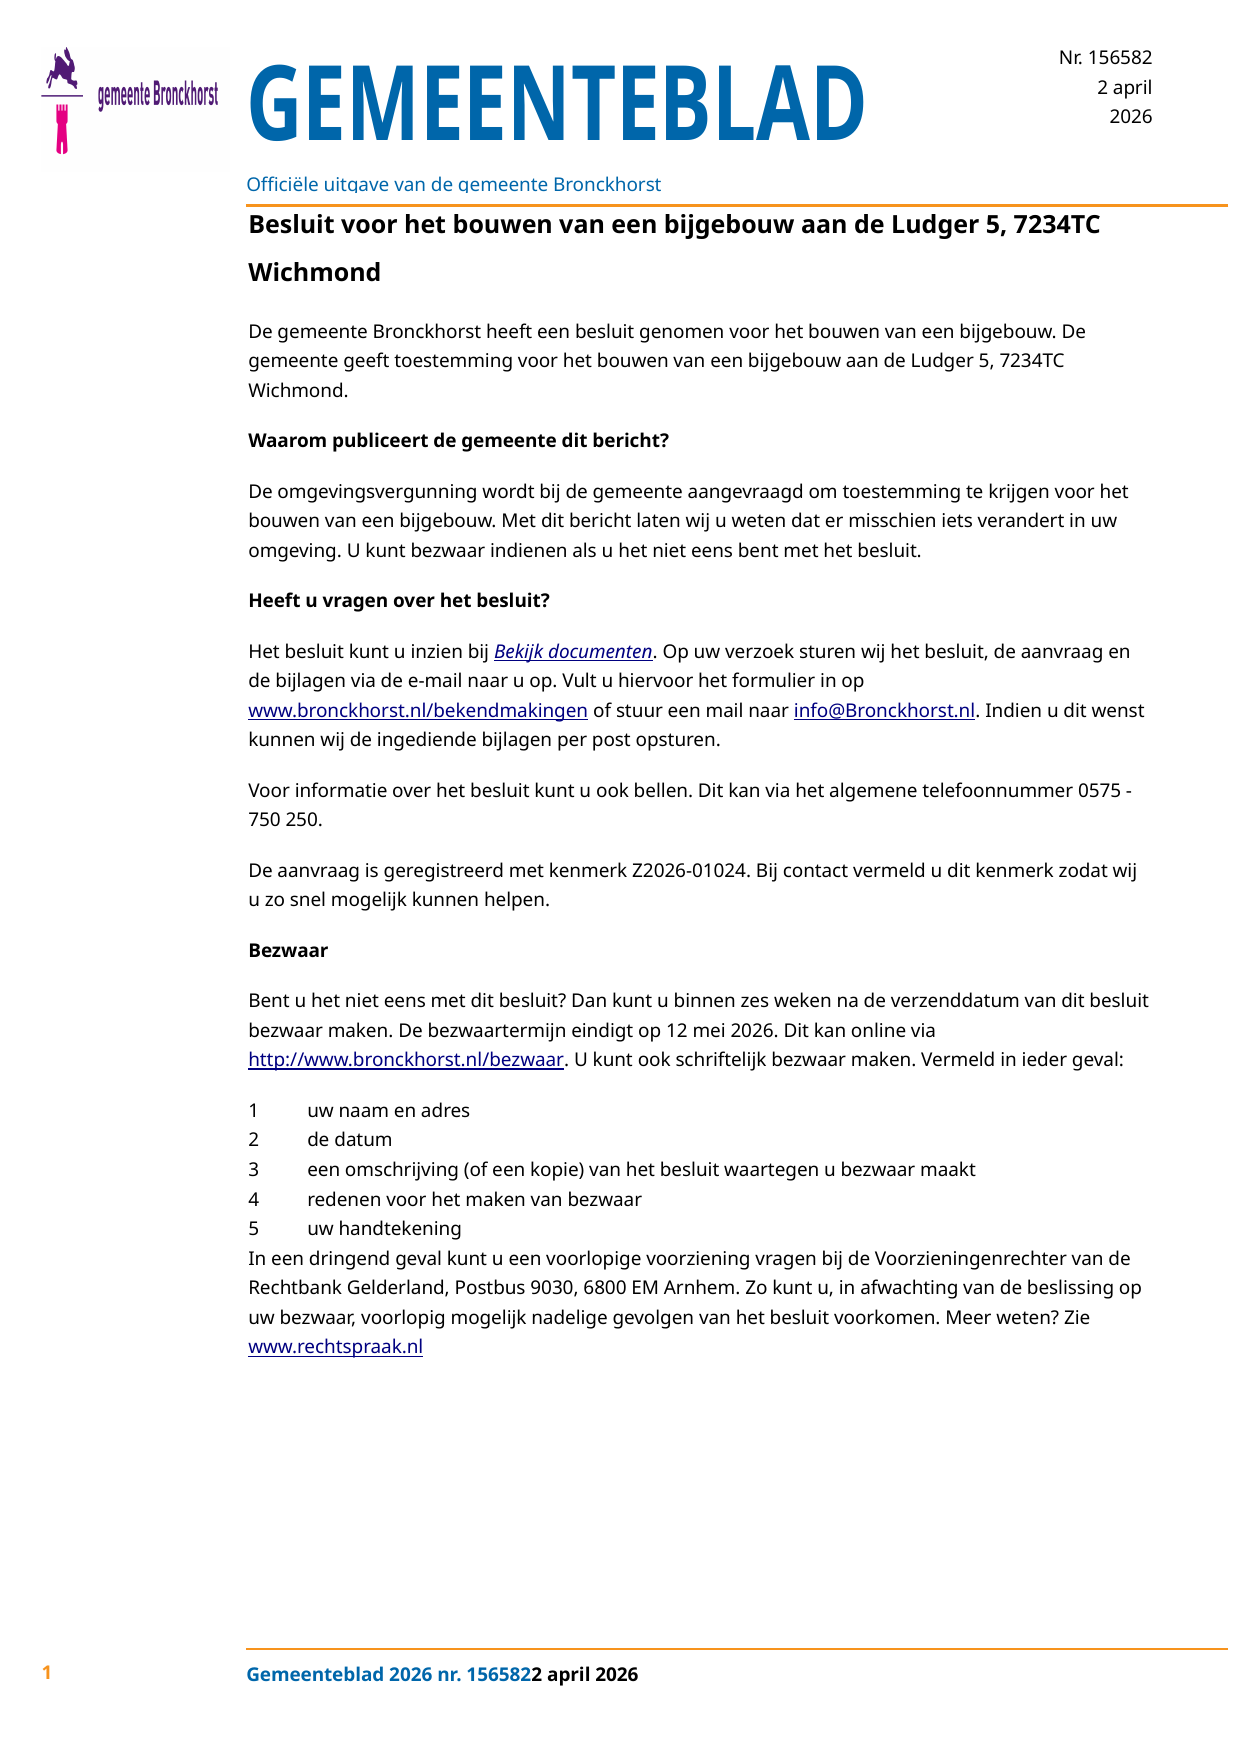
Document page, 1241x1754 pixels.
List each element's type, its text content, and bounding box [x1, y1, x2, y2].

text Waarom publiceert de gemeente dit bericht? [248, 427, 1152, 453]
list redenen voor het maken van bezwaar [248, 1186, 1152, 1212]
text De aanvraag is geregistreerd met kenmerk Z2026-01024. Bij contact vermeld u dit kenmerk zodat wij u zo snel mogelijk kunnen helpen. [248, 857, 1152, 912]
list uw naam en adres [248, 1097, 1152, 1123]
text Besluit voor het bouwen van een bijgebouw aan de Ludger 5, 7234TC Wichmond [248, 207, 1152, 288]
list de datum [248, 1127, 1152, 1152]
text Voor informatie over het besluit kunt u ook bellen. Dit kan via het algemene telefoonnummer 0575 - 750 250. [248, 777, 1152, 832]
text Heeft u vragen over het besluit? [248, 587, 1152, 613]
list een omschrijving (of een kopie) van het besluit waartegen u bezwaar maakt [248, 1156, 1152, 1182]
text Bezwaar [248, 937, 1152, 963]
text De gemeente Bronckhorst heeft een besluit genomen voor het bouwen van een bijgebouw. De gemeente geeft toestemming voor het bouwen van een bijgebouw aan de Ludger 5, 7234TC Wichmond. [248, 318, 1152, 403]
picture [41, 47, 231, 172]
list uw handtekening [248, 1215, 1152, 1241]
text Bent u het niet eens met dit besluit? Dan kunt u binnen zes weken na de verzenddatum van dit besluit bezwaar maken. De bezwaartermijn eindigt op 12 mei 2026. Dit kan online via http://www.bronckhorst.nl/bezwaar. U kunt ook schriftelijk bezwaar maken. Vermeld in ieder geval: [248, 987, 1152, 1072]
text Het besluit kunt u inzien bij Bekijk documenten. Op uw verzoek sturen wij het besluit, de aanvraag en de bijlagen via de e-mail naar u op. Vult u hiervoor het formulier in op www.bronckhorst.nl/bekendmakingen of stuur een mail naar info@Bronckhorst.nl. Indien u dit wenst kunnen wij de ingediende bijlagen per post opsturen. [248, 638, 1152, 752]
text In een dringend geval kunt u een voorlopige voorziening vragen bij de Voorzieningenrechter van de Rechtbank Gelderland, Postbus 9030, 6800 EM Arnhem. Zo kunt u, in afwachting van de beslissing op uw bezwaar, voorlopig mogelijk nadelige gevolgen van het besluit voorkomen. Meer weten? Zie www.rechtspraak.nl [248, 1245, 1152, 1359]
text De omgevingsvergunning wordt bij de gemeente aangevraagd om toestemming te krijgen voor het bouwen van een bijgebouw. Met dit bericht laten wij u weten dat er misschien iets verandert in uw omgeving. U kunt bezwaar indienen als u het niet eens bent met het besluit. [248, 478, 1152, 563]
